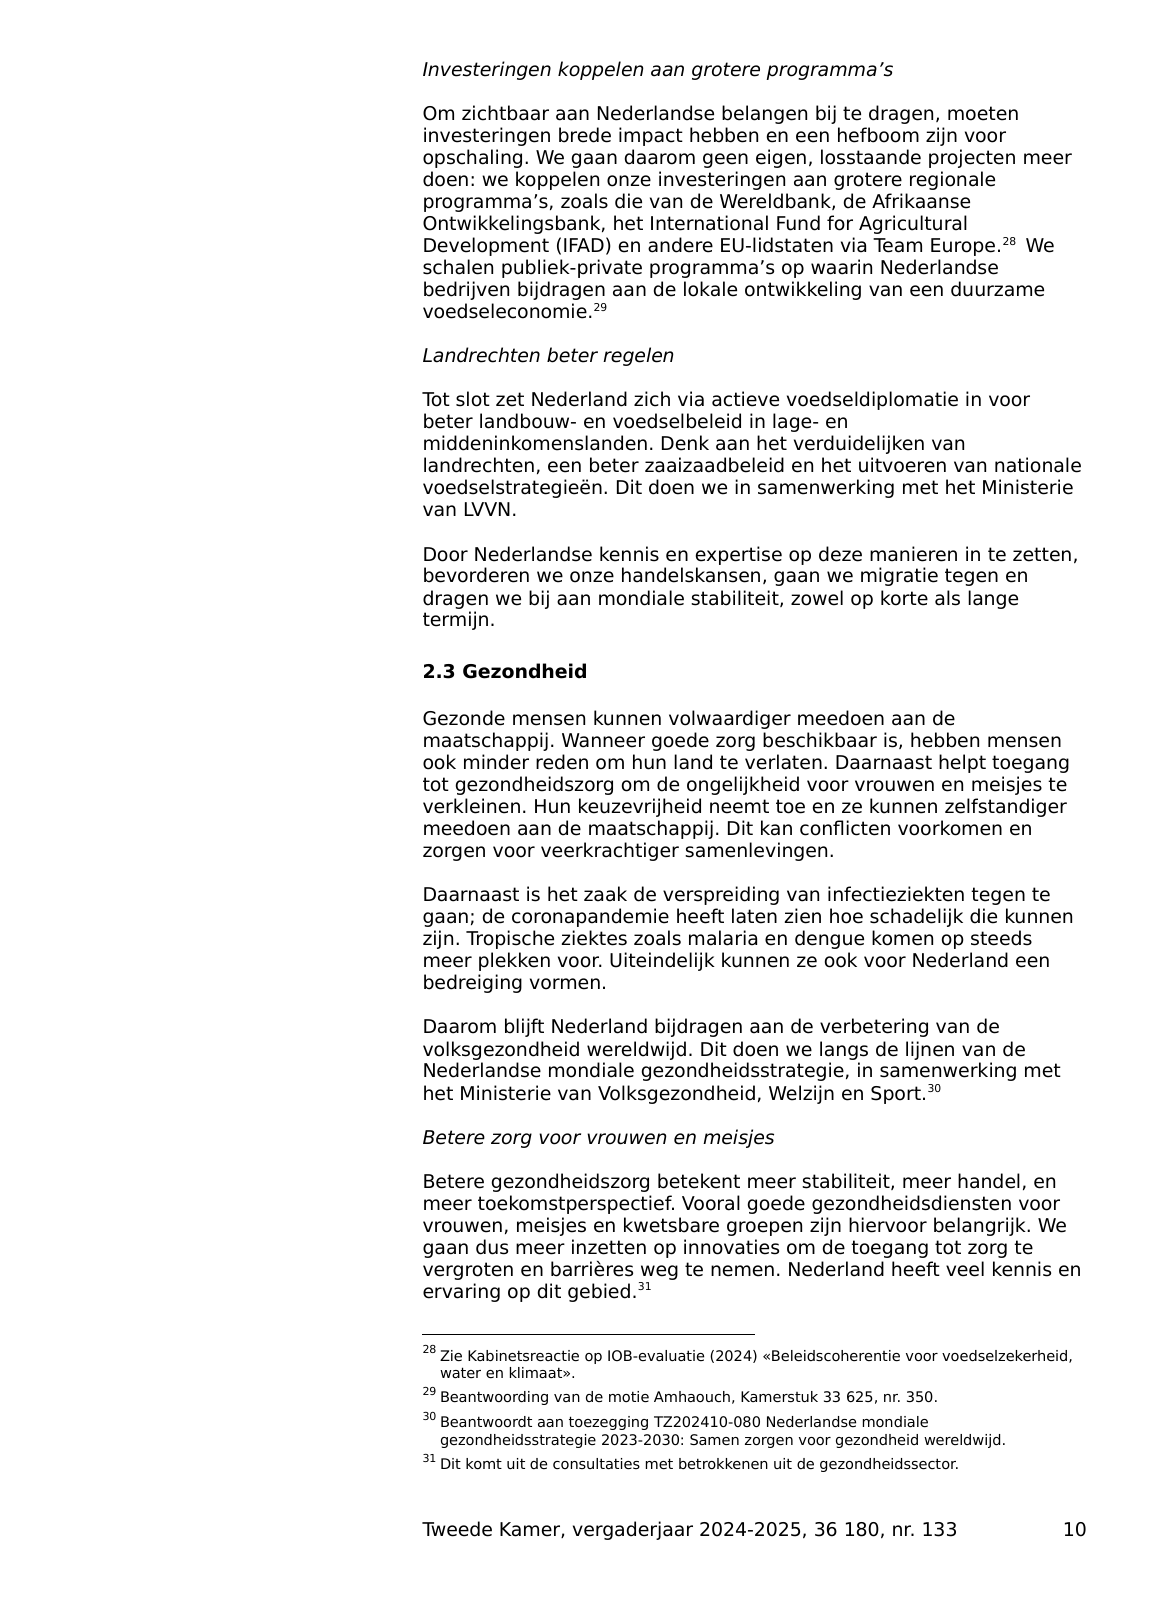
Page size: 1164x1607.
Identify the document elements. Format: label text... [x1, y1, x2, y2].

text Beantwoordt aan toezegging TZ202410-080 Nederlandse mondiale gezondheidsstrategie 2023-2030: Samen zorgen voor gezondheid wereldwijd. [422, 1410, 1087, 1449]
text Daarnaast is het zaak de verspreiding van infectieziekten tegen te gaan; de coronapandemie heeft laten zien hoe schadelijk die kunnen zijn. Tropische ziektes zoals malaria en dengue komen op steeds meer plekken voor. Uiteindelijk kunnen ze ook voor Nederland een bedreiging vormen. [422, 884, 1087, 994]
text Betere gezondheidszorg betekent meer stabiliteit, meer handel, en meer toekomstperspectief. Vooral goede gezondheidsdiensten voor vrouwen, meisjes en kwetsbare groepen zijn hiervoor belangrijk. We gaan dus meer inzetten op innovaties om de toegang tot zorg te vergroten en barrières weg te nemen. Nederland heeft veel kennis en ervaring op dit gebied. [422, 1171, 1087, 1303]
subtitle Investeringen koppelen aan grotere programma’s [422, 59, 1087, 81]
text Tot slot zet Nederland zich via actieve voedseldiplomatie in voor beter landbouw- en voedselbeleid in lage- en middeninkomenslanden. Denk aan het verduidelijken van landrechten, een beter zaaizaadbeleid en het uitvoeren van nationale voedselstrategieën. Dit doen we in samenwerking met het Ministerie van LVVN. [422, 389, 1087, 521]
text Zie Kabinetsreactie op IOB-evaluatie (2024) «Beleidscoherentie voor voedselzekerheid, water en klimaat». [422, 1343, 1087, 1382]
subtitle Landrechten beter regelen [422, 345, 1087, 367]
text Om zichtbaar aan Nederlandse belangen bij te dragen, moeten investeringen brede impact hebben en een hefboom zijn voor opschaling. We gaan daarom geen eigen, losstaande projecten meer doen: we koppelen onze investeringen aan grotere regionale programma’s, zoals die van de Wereldbank, de Afrikaanse Ontwikkelingsbank, het International Fund for Agricultural Development (IFAD) en andere EU-lidstaten via Team Europe. We schalen publiek-private programma’s op waarin Nederlandse bedrijven bijdragen aan de lokale ontwikkeling van een duurzame voedseleconomie. [422, 103, 1087, 323]
text Daarom blijft Nederland bijdragen aan de verbetering van de volksgezondheid wereldwijd. Dit doen we langs de lijnen van de Nederlandse mondiale gezondheidsstrategie, in samenwerking met het Ministerie van Volksgezondheid, Welzijn en Sport. [422, 1016, 1087, 1104]
text Gezonde mensen kunnen volwaardiger meedoen aan de maatschappij. Wanneer goede zorg beschikbaar is, hebben mensen ook minder reden om hun land te verlaten. Daarnaast helpt toegang tot gezondheidszorg om de ongelijkheid voor vrouwen en meisjes te verkleinen. Hun keuzevrijheid neemt toe en ze kunnen zelfstandiger meedoen aan de maatschappij. Dit kan conflicten voorkomen en zorgen voor veerkrachtiger samenlevingen. [422, 708, 1087, 862]
text Door Nederlandse kennis en expertise op deze manieren in te zetten, bevorderen we onze handelskansen, gaan we migratie tegen en dragen we bij aan mondiale stabiliteit, zowel op korte als lange termijn. [422, 543, 1087, 631]
text Dit komt uit de consultaties met betrokkenen uit de gezondheidssector. [422, 1452, 1087, 1474]
text Beantwoording van de motie Amhaouch, Kamerstuk 33 625, nr. 350. [422, 1385, 1087, 1407]
subtitle Betere zorg voor vrouwen en meisjes [422, 1127, 1087, 1148]
subtitle 2.3 Gezondheid [422, 661, 1087, 683]
